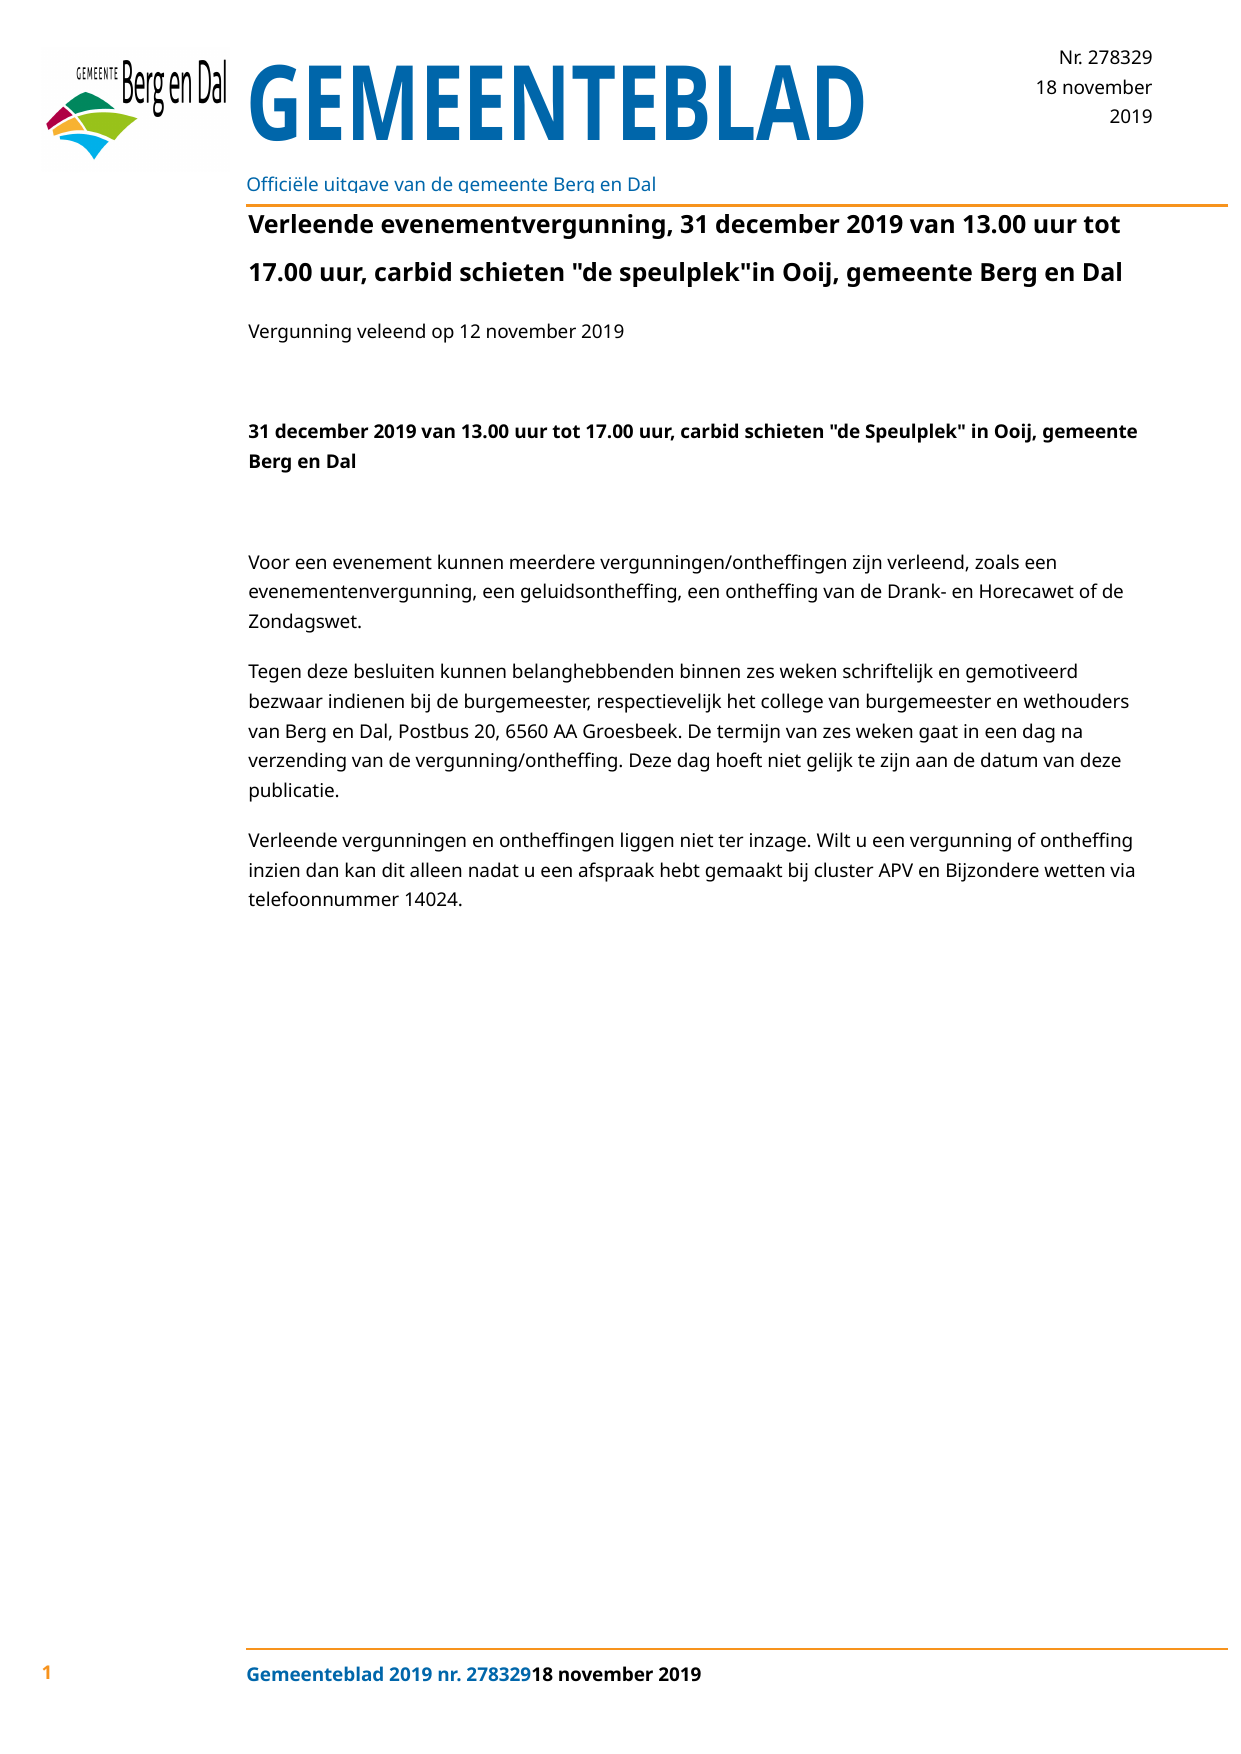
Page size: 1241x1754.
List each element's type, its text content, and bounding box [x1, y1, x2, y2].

picture [41, 47, 231, 172]
text Verleende vergunningen en ontheffingen liggen niet ter inzage. Wilt u een vergunning of ontheffing inzien dan kan dit alleen nadat u een afspraak hebt gemaakt bij cluster APV en Bijzondere wetten via telefoonnummer 14024. [248, 827, 1152, 912]
text Vergunning veleend op 12 november 2019 [248, 318, 1152, 344]
text Verleende evenementvergunning, 31 december 2019 van 13.00 uur tot 17.00 uur, carbid schieten "de speulplek"in Ooij, gemeente Berg en Dal [248, 207, 1152, 288]
text 31 december 2019 van 13.00 uur tot 17.00 uur, carbid schieten "de Speulplek" in Ooij, gemeente Berg en Dal [248, 419, 1152, 474]
text Voor een evenement kunnen meerdere vergunningen/ontheffingen zijn verleend, zoals een evenementenvergunning, een geluidsontheffing, een ontheffing van de Drank- en Horecawet of de Zondagswet. [248, 549, 1152, 634]
text Tegen deze besluiten kunnen belanghebbenden binnen zes weken schriftelijk en gemotiveerd bezwaar indienen bij de burgemeester, respectievelijk het college van burgemeester en wethouders van Berg en Dal, Postbus 20, 6560 AA Groesbeek. De termijn van zes weken gaat in een dag na verzending van de vergunning/ontheffing. Deze dag hoeft niet gelijk te zijn aan de datum van deze publicatie. [248, 659, 1152, 803]
